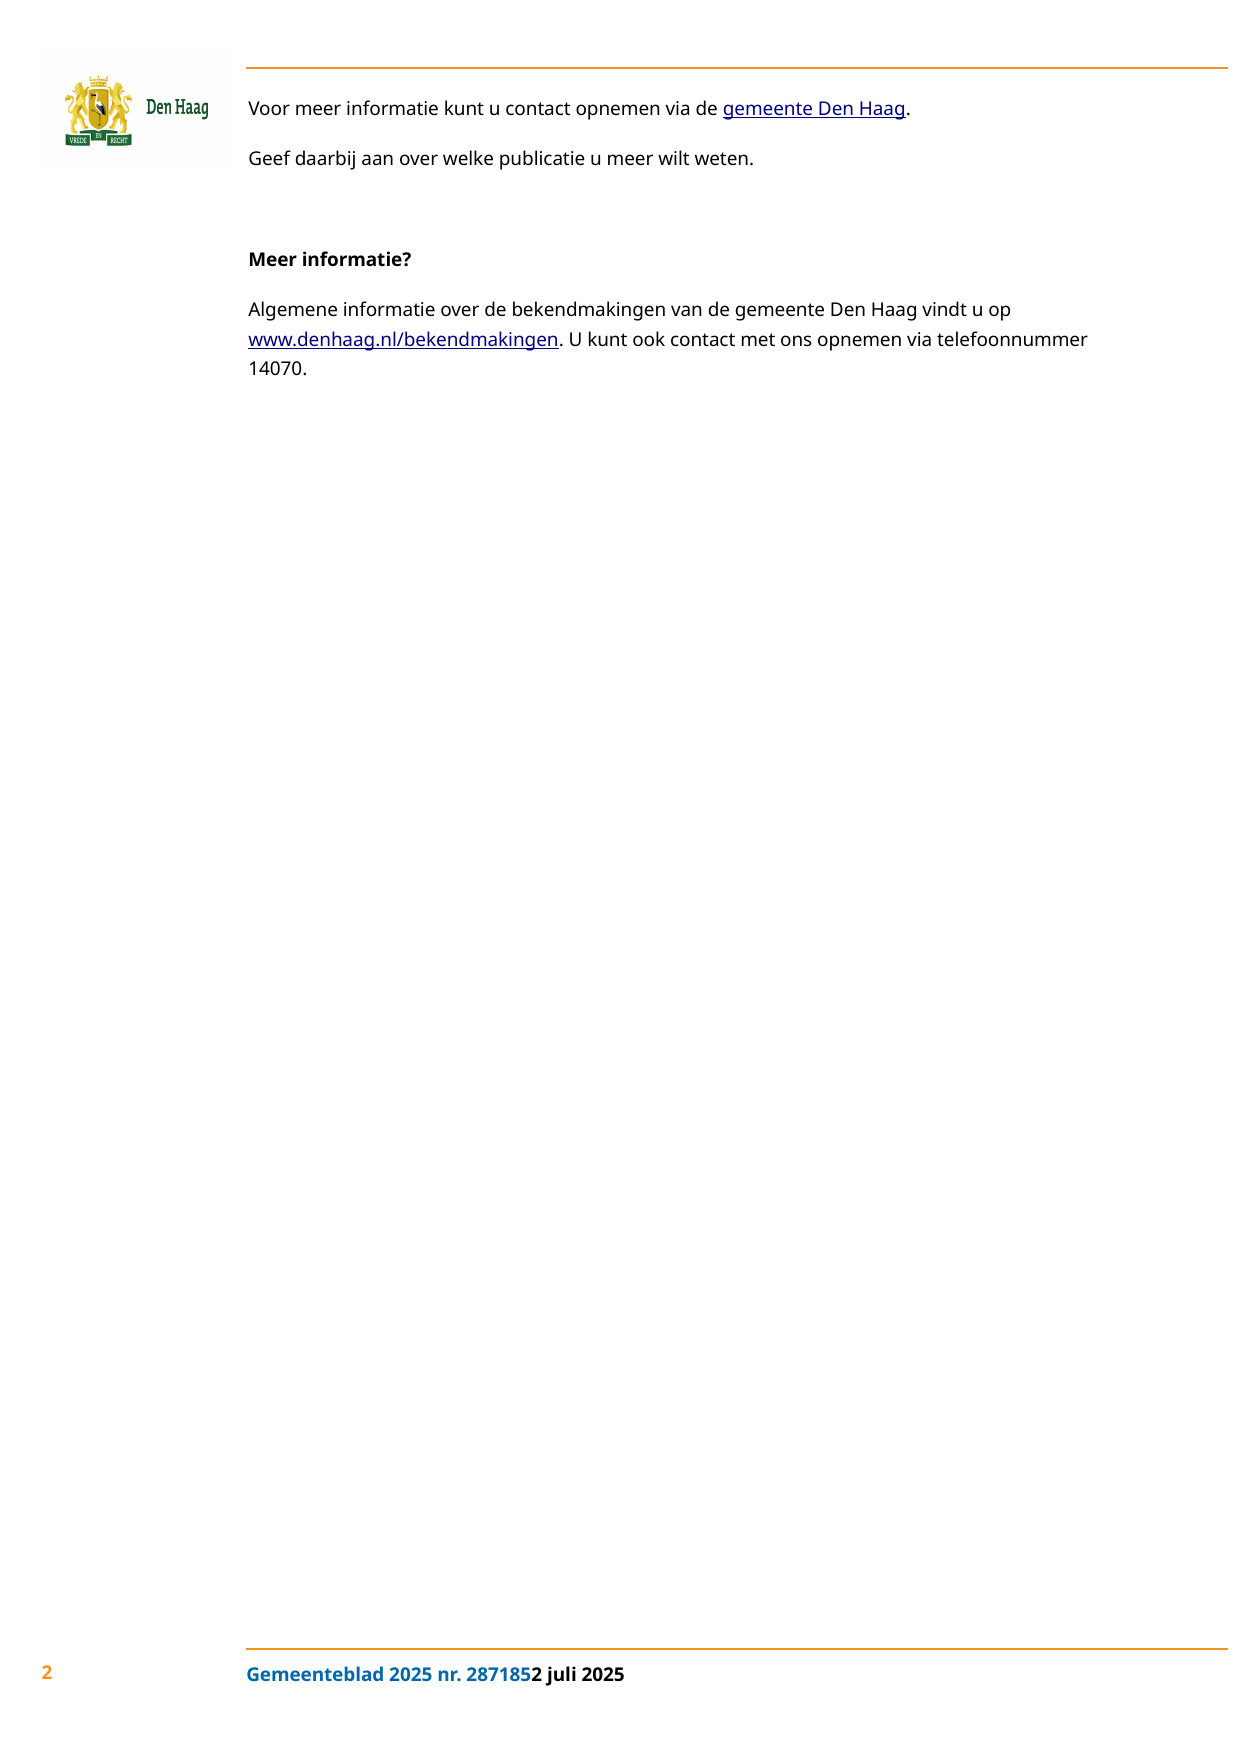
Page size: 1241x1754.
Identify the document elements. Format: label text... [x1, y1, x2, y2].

text Geef daarbij aan over welke publicatie u meer wilt weten. [248, 145, 1152, 171]
text Voor meer informatie kunt u contact opnemen via de gemeente Den Haag. [248, 95, 1152, 121]
text Algemene informatie over de bekendmakingen van de gemeente Den Haag vindt u op www.denhaag.nl/bekendmakingen. U kunt ook contact met ons opnemen via telefoonnummer 14070. [248, 296, 1152, 381]
picture [41, 47, 231, 172]
text Meer informatie? [248, 246, 1152, 272]
